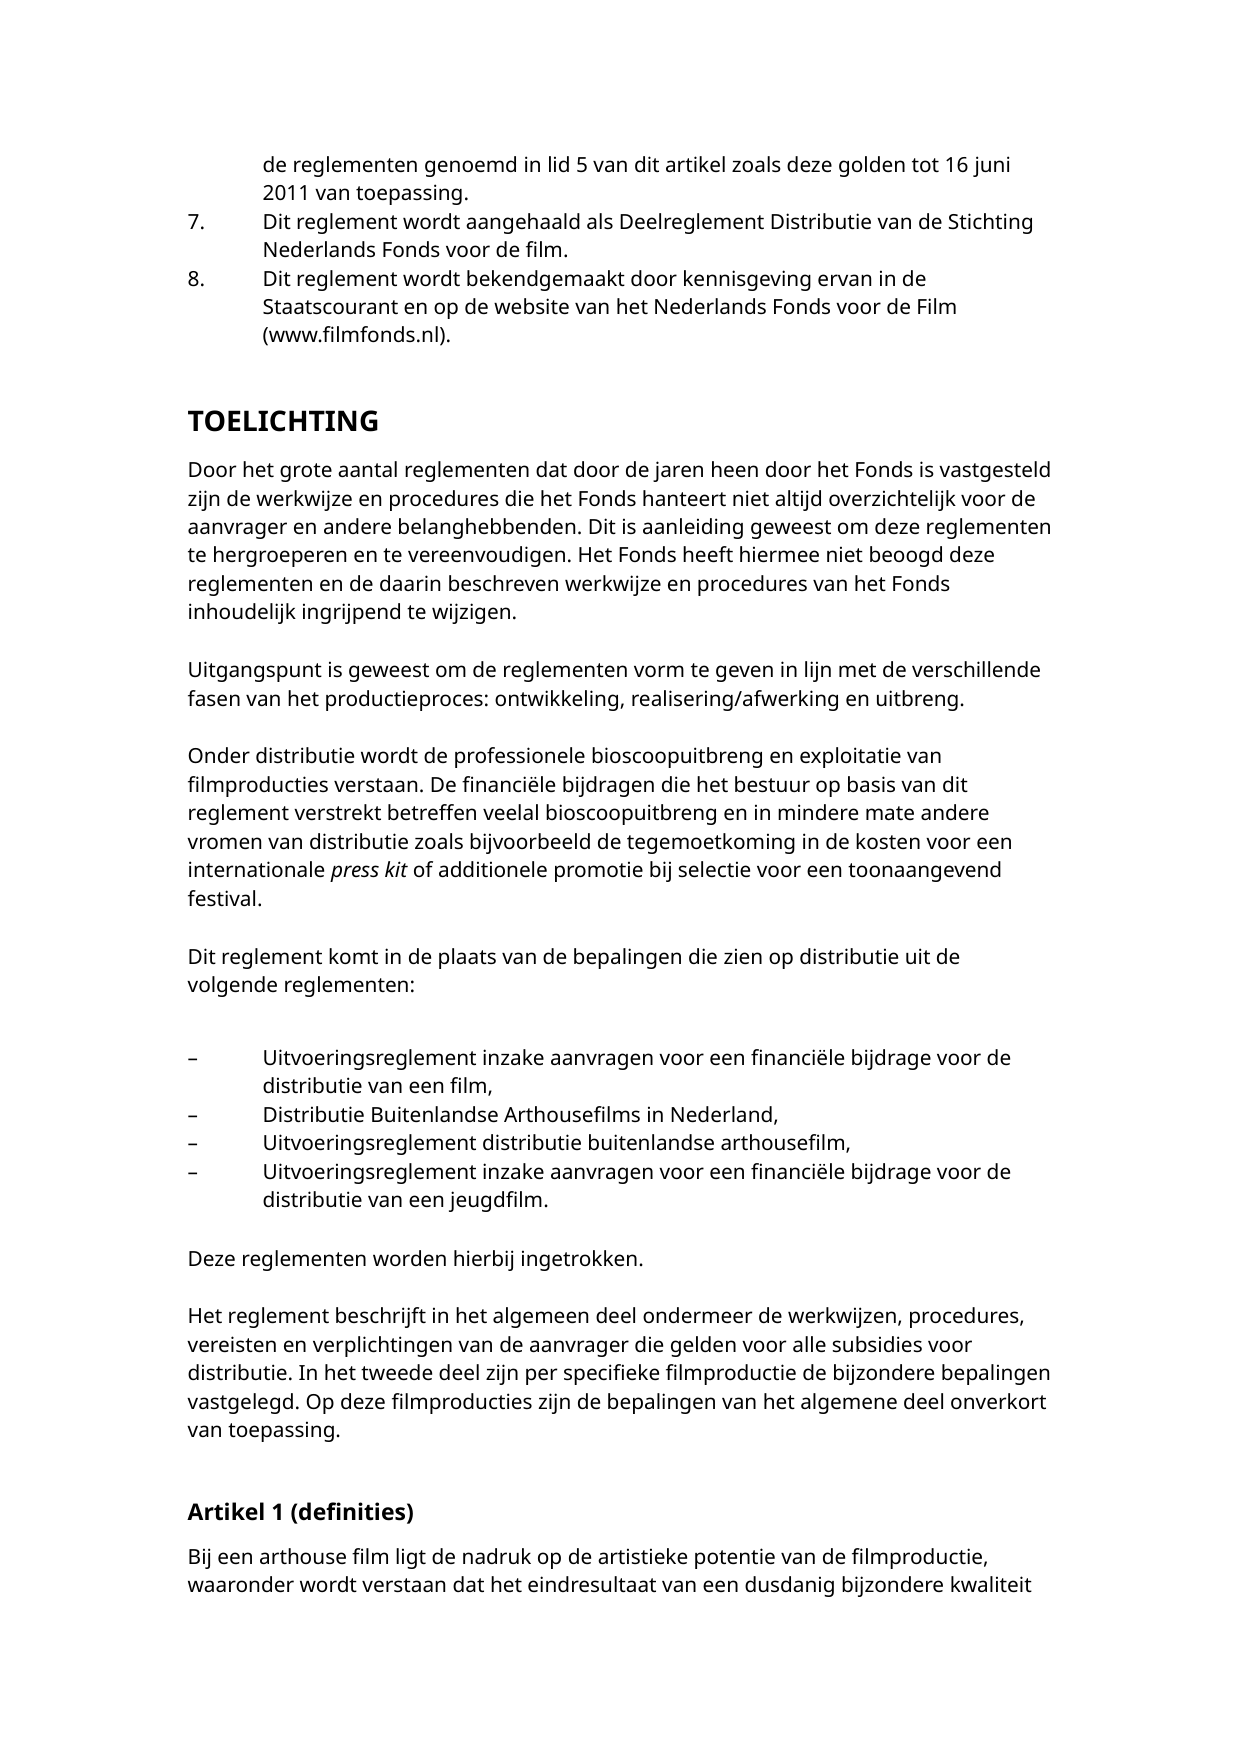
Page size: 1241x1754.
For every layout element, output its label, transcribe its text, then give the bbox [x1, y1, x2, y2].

text Uitgangspunt is geweest om de reglementen vorm te geven in lijn met de verschillende fasen van het productieproces: ontwikkeling, realisering/afwerking en uitbreng. [187, 655, 1053, 712]
list de reglementen genoemd in lid 5 van dit artikel zoals deze golden tot 16 juni 2011 van toepassing. [187, 150, 1053, 207]
text Het reglement beschrijft in het algemeen deel ondermeer de werkwijzen, procedures, vereisten en verplichtingen van de aanvrager die gelden voor alle subsidies voor distributie. In het tweede deel zijn per specifieke filmproductie de bijzondere bepalingen vastgelegd. Op deze filmproducties zijn de bepalingen van het algemene deel onverkort van toepassing. [187, 1302, 1053, 1444]
text Dit reglement komt in de plaats van de bepalingen die zien op distributie uit de volgende reglementen: [187, 942, 1053, 999]
list Dit reglement wordt bekendgemaakt door kennisgeving ervan in de Staatscourant en op de website van het Nederlands Fonds voor de Film (www.filmfonds.nl). [187, 264, 1053, 349]
text Deze reglementen worden hierbij ingetrokken. [187, 1244, 1053, 1272]
list Distributie Buitenlandse Arthousefilms in Nederland, [187, 1100, 1053, 1128]
list Uitvoeringsreglement distributie buitenlandse arthousefilm, [187, 1128, 1053, 1157]
text Onder distributie wordt de professionele bioscoopuitbreng en exploitatie van filmproducties verstaan. De financiële bijdragen die het bestuur op basis van dit reglement verstrekt betreffen veelal bioscoopuitbreng en in mindere mate andere vromen van distributie zoals bijvoorbeeld de tegemoetkoming in de kosten voor een internationale press kit of additionele promotie bij selectie voor een toonaangevend festival. [187, 742, 1053, 912]
subtitle Artikel 1 (definities) [187, 1496, 1053, 1527]
text Door het grote aantal reglementen dat door de jaren heen door het Fonds is vastgesteld zijn de werkwijze en procedures die het Fonds hanteert niet altijd overzichtelijk voor de aanvrager en andere belanghebbenden. Dit is aanleiding geweest om deze reglementen te hergroeperen en te vereenvoudigen. Het Fonds heeft hiermee niet beoogd deze reglementen en de daarin beschreven werkwijze en procedures van het Fonds inhoudelijk ingrijpend te wijzigen. [187, 455, 1053, 626]
subtitle TOELICHTING [187, 402, 1053, 440]
list Dit reglement wordt aangehaald als Deelreglement Distributie van de Stichting Nederlands Fonds voor de film. [187, 207, 1053, 264]
text Bij een arthouse film ligt de nadruk op de artistieke potentie van de filmproductie, waaronder wordt verstaan dat het eindresultaat van een dusdanig bijzondere kwaliteit [187, 1542, 1053, 1599]
list Uitvoeringsreglement inzake aanvragen voor een financiële bijdrage voor de distributie van een jeugdfilm. [187, 1157, 1053, 1214]
list Uitvoeringsreglement inzake aanvragen voor een financiële bijdrage voor de distributie van een film, [187, 1043, 1053, 1100]
